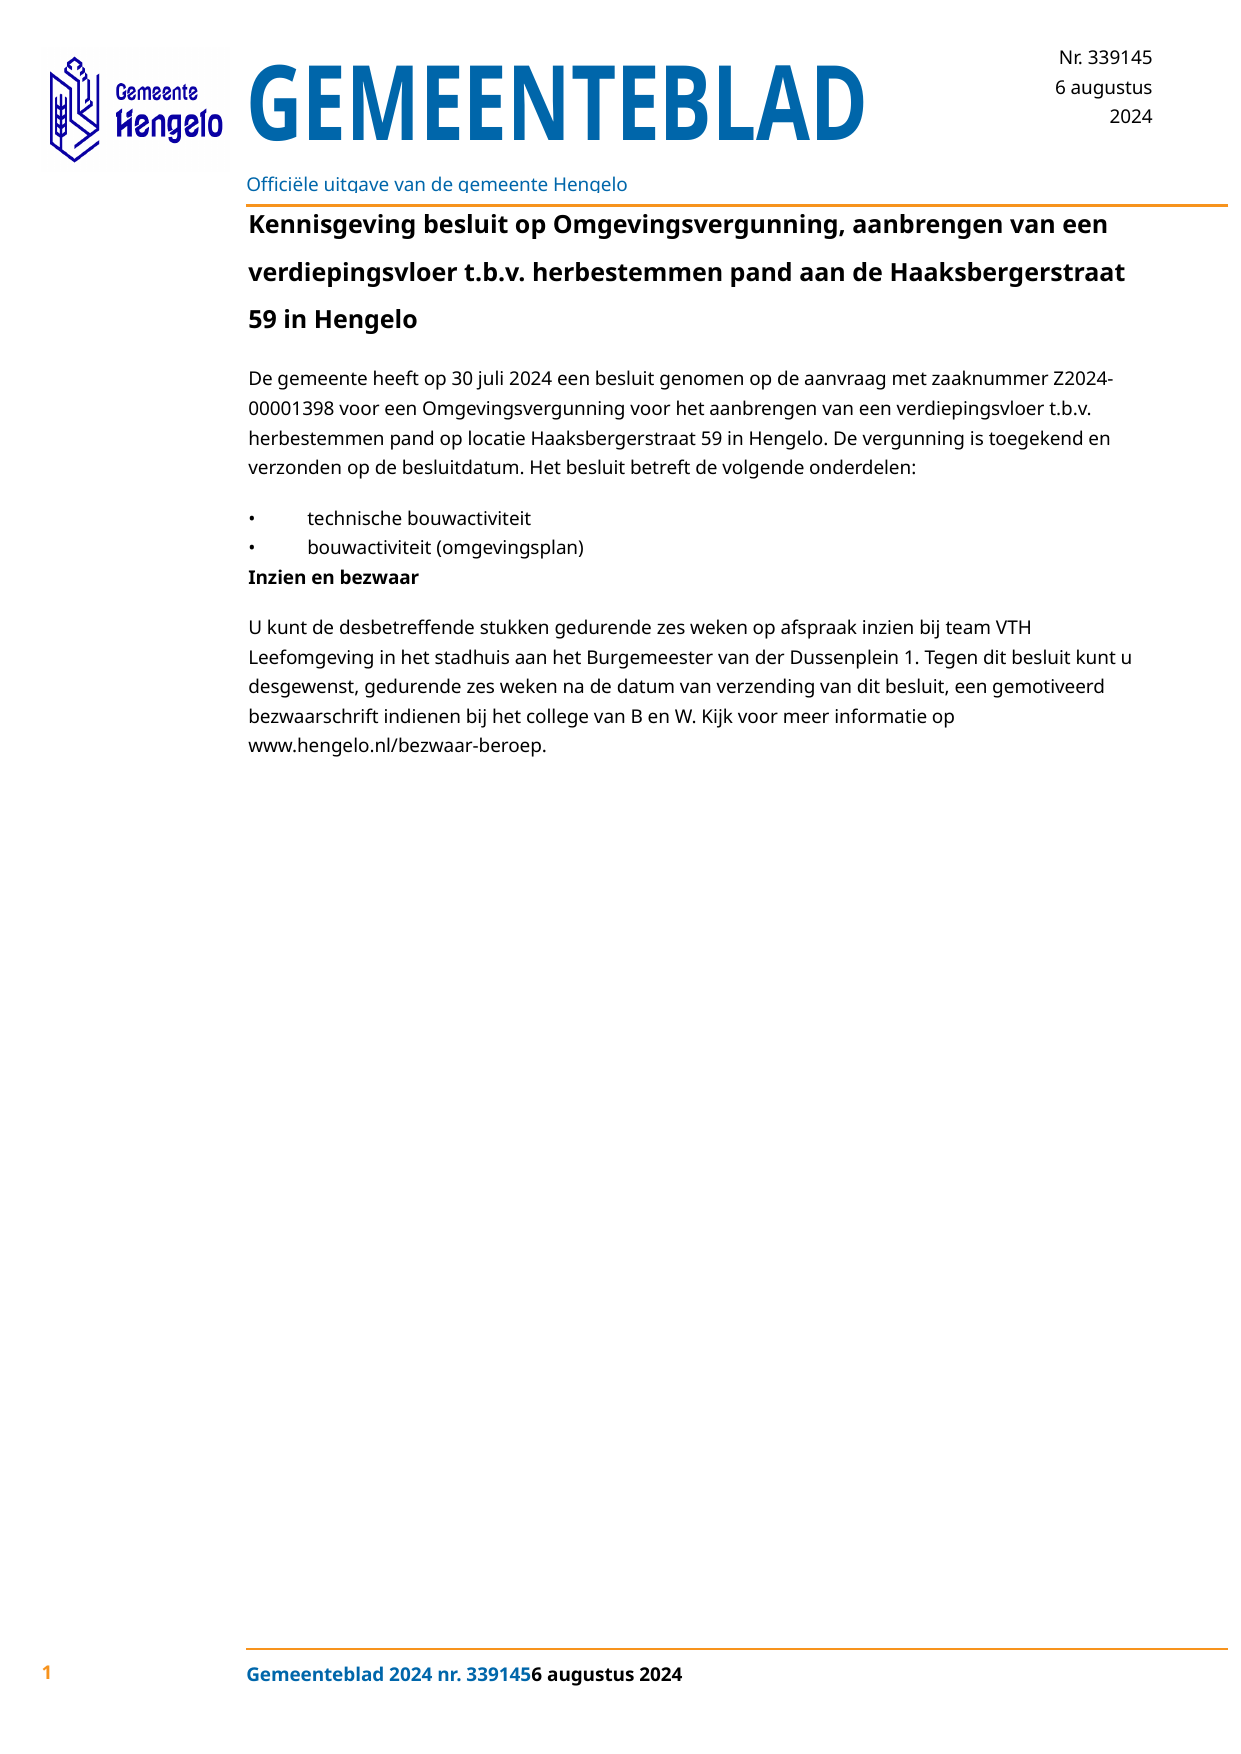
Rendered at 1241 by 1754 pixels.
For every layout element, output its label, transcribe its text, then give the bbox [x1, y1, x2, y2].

list bouwactiviteit (omgevingsplan) [248, 534, 1152, 560]
text Kennisgeving besluit op Omgevingsvergunning, aanbrengen van een verdiepingsvloer t.b.v. herbestemmen pand aan de Haaksbergerstraat 59 in Hengelo [248, 207, 1152, 336]
text De gemeente heeft op 30 juli 2024 een besluit genomen op de aanvraag met zaaknummer Z2024-00001398 voor een Omgevingsvergunning voor het aanbrengen van een verdiepingsvloer t.b.v. herbestemmen pand op locatie Haaksbergerstraat 59 in Hengelo. De vergunning is toegekend en verzonden op de besluitdatum. Het besluit betreft de volgende onderdelen: [248, 366, 1152, 480]
list technische bouwactiviteit [248, 505, 1152, 530]
text Inzien en bezwaar [248, 564, 1152, 589]
text U kunt de desbetreffende stukken gedurende zes weken op afspraak inzien bij team VTH Leefomgeving in het stadhuis aan het Burgemeester van der Dussenplein 1. Tegen dit besluit kunt u desgewenst, gedurende zes weken na de datum van verzending van dit besluit, een gemotiveerd bezwaarschrift indienen bij het college van B en W. Kijk voor meer informatie op www.hengelo.nl/bezwaar-beroep. [248, 614, 1152, 758]
picture [41, 47, 231, 172]
